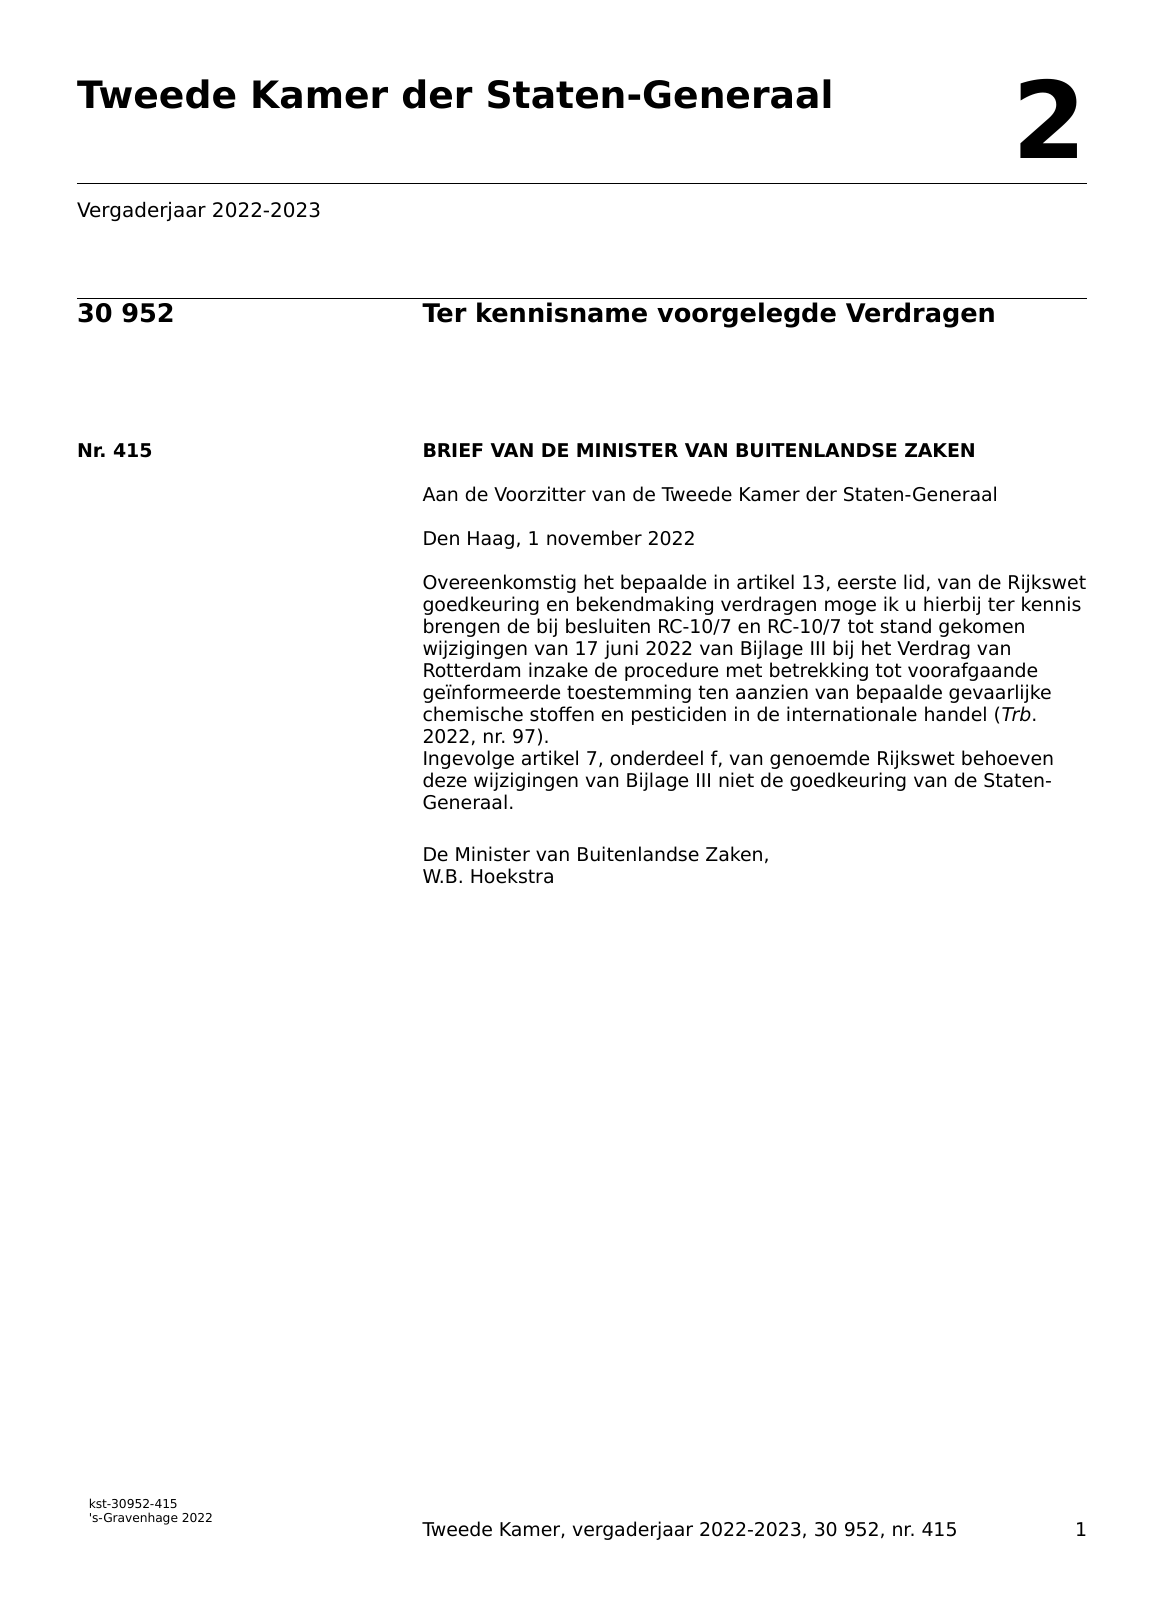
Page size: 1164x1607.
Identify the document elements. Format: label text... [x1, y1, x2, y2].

text Aan de Voorzitter van de Tweede Kamer der Staten-Generaal [422, 484, 1087, 506]
subtitle Nr. 415 BRIEF VAN DE MINISTER VAN BUITENLANDSE ZAKEN [77, 440, 1087, 462]
table_header Tweede Kamer der Staten-Generaal [77, 59, 886, 183]
table_header 2 [886, 59, 1087, 183]
table_cell Vergaderjaar 2022-2023 [77, 184, 1087, 298]
text Den Haag, 1 november 2022 [422, 528, 1087, 550]
text Ingevolge artikel 7, onderdeel f, van genoemde Rijkswet behoeven deze wijzigingen van Bijlage III niet de goedkeuring van de Staten-Generaal. [422, 748, 1087, 814]
text De Minister van Buitenlandse Zaken, W.B. Hoekstra [422, 844, 1087, 888]
text 's-Gravenhage 2022 [88, 1511, 323, 1525]
text kst-30952-415 [88, 1497, 323, 1511]
subtitle 30 952 Ter kennisname voorgelegde Verdragen [77, 299, 1087, 329]
text Overeenkomstig het bepaalde in artikel 13, eerste lid, van de Rijkswet goedkeuring en bekendmaking verdragen moge ik u hierbij ter kennis brengen de bij besluiten RC-10/7 en RC-10/7 tot stand gekomen wijzigingen van 17 juni 2022 van Bijlage III bij het Verdrag van Rotterdam inzake de procedure met betrekking tot voorafgaande geïnformeerde toestemming ten aanzien van bepaalde gevaarlijke chemische stoffen en pesticiden in de internationale handel (Trb. 2022, nr. 97). [422, 572, 1087, 748]
